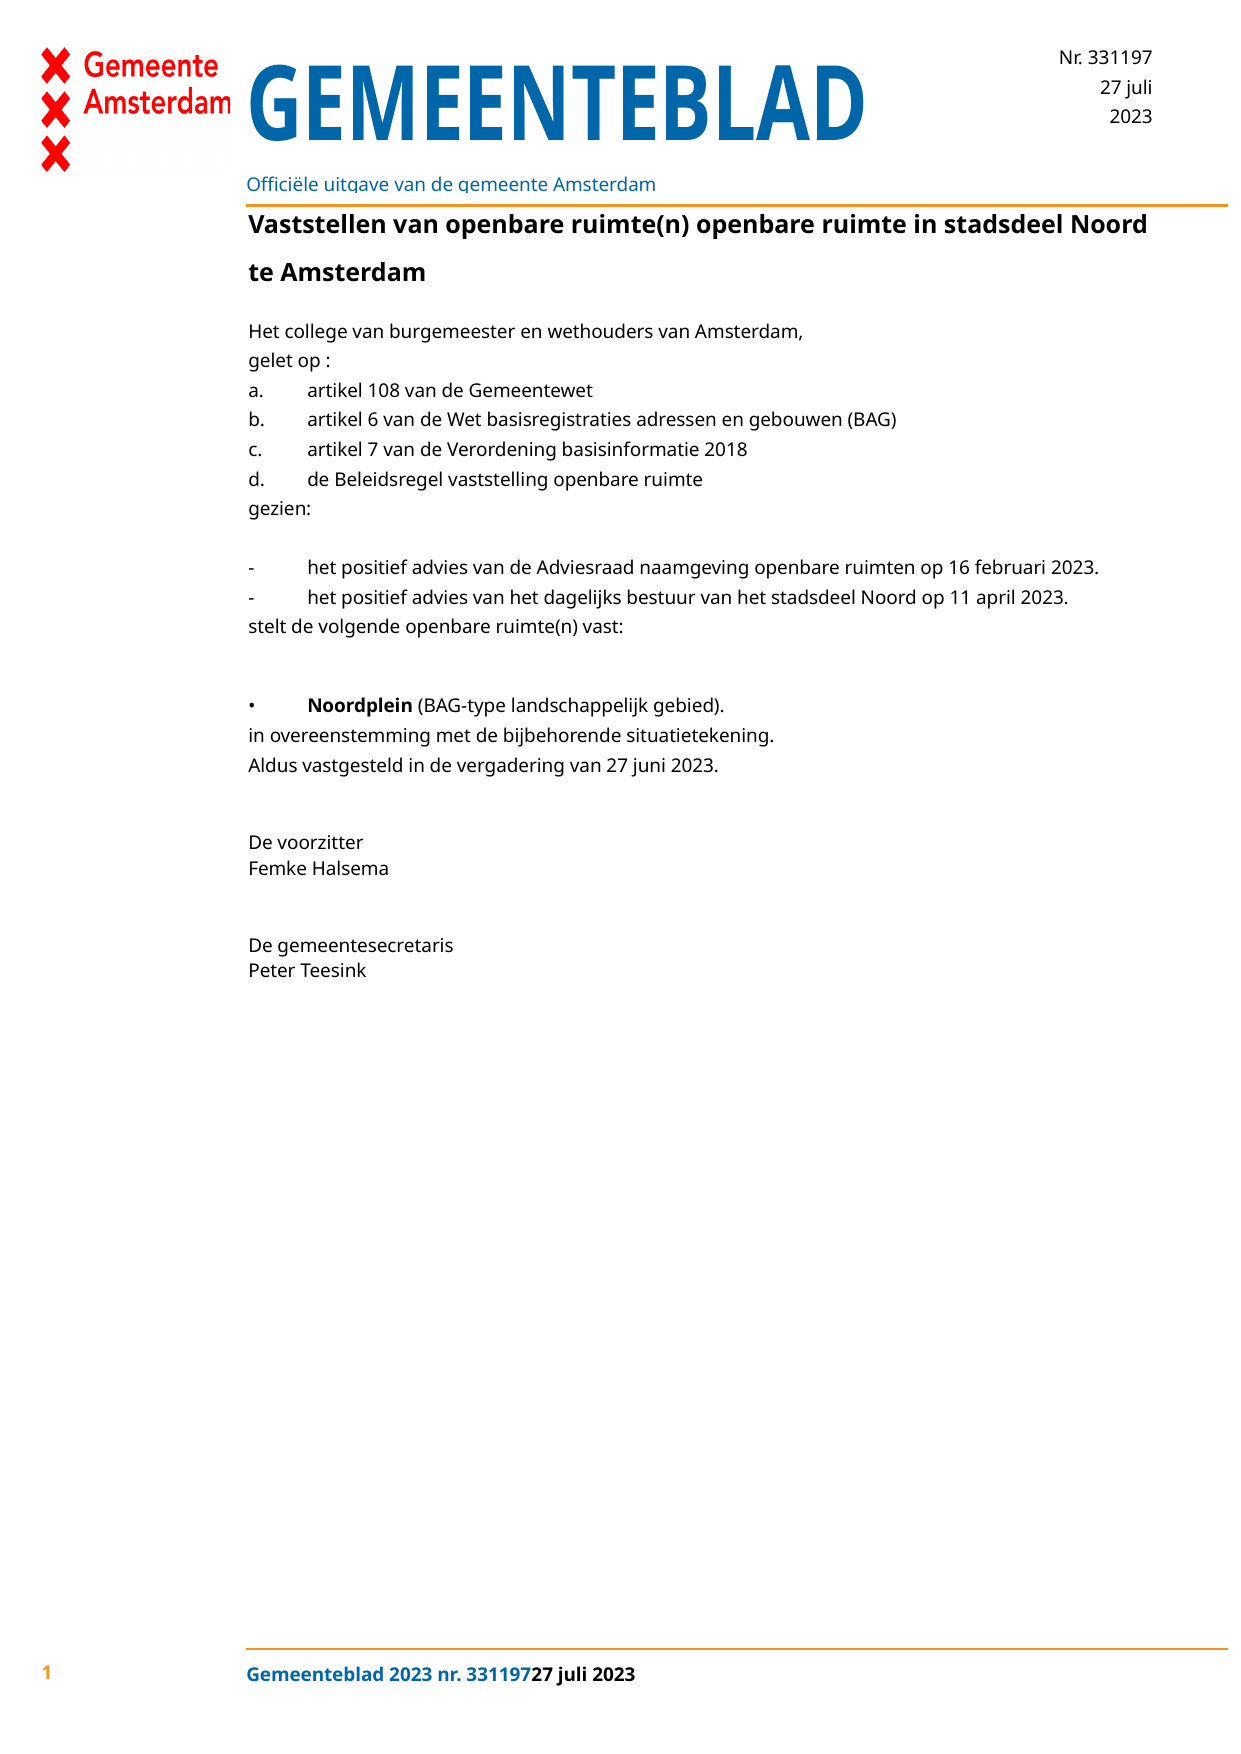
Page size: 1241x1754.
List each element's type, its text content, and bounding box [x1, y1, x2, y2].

list Noordplein (BAG-type landschappelijk gebied). [248, 693, 1152, 718]
text De voorzitter [248, 829, 1152, 855]
list het positief advies van het dagelijks bestuur van het stadsdeel Noord op 11 april 2023. [248, 584, 1152, 610]
text Aldus vastgesteld in de vergadering van 27 juni 2023. [248, 752, 1152, 777]
list de Beleidsregel vaststelling openbare ruimte [248, 466, 1152, 492]
list het positief advies van de Adviesraad naamgeving openbare ruimten op 16 februari 2023. [248, 554, 1152, 580]
text gezien: [248, 495, 1152, 521]
text De gemeentesecretaris [248, 932, 1152, 958]
text gelet op : [248, 347, 1152, 373]
text stelt de volgende openbare ruimte(n) vast: [248, 614, 1152, 639]
text Peter Teesink [248, 958, 1152, 983]
picture [41, 47, 231, 172]
text Het college van burgemeester en wethouders van Amsterdam, [248, 318, 1152, 344]
list artikel 108 van de Gemeentewet [248, 377, 1152, 403]
text Vaststellen van openbare ruimte(n) openbare ruimte in stadsdeel Noord te Amsterdam [248, 207, 1152, 288]
text in overeenstemming met de bijbehorende situatietekening. [248, 722, 1152, 748]
list artikel 6 van de Wet basisregistraties adressen en gebouwen (BAG) [248, 407, 1152, 432]
text Femke Halsema [248, 855, 1152, 880]
list artikel 7 van de Verordening basisinformatie 2018 [248, 436, 1152, 462]
